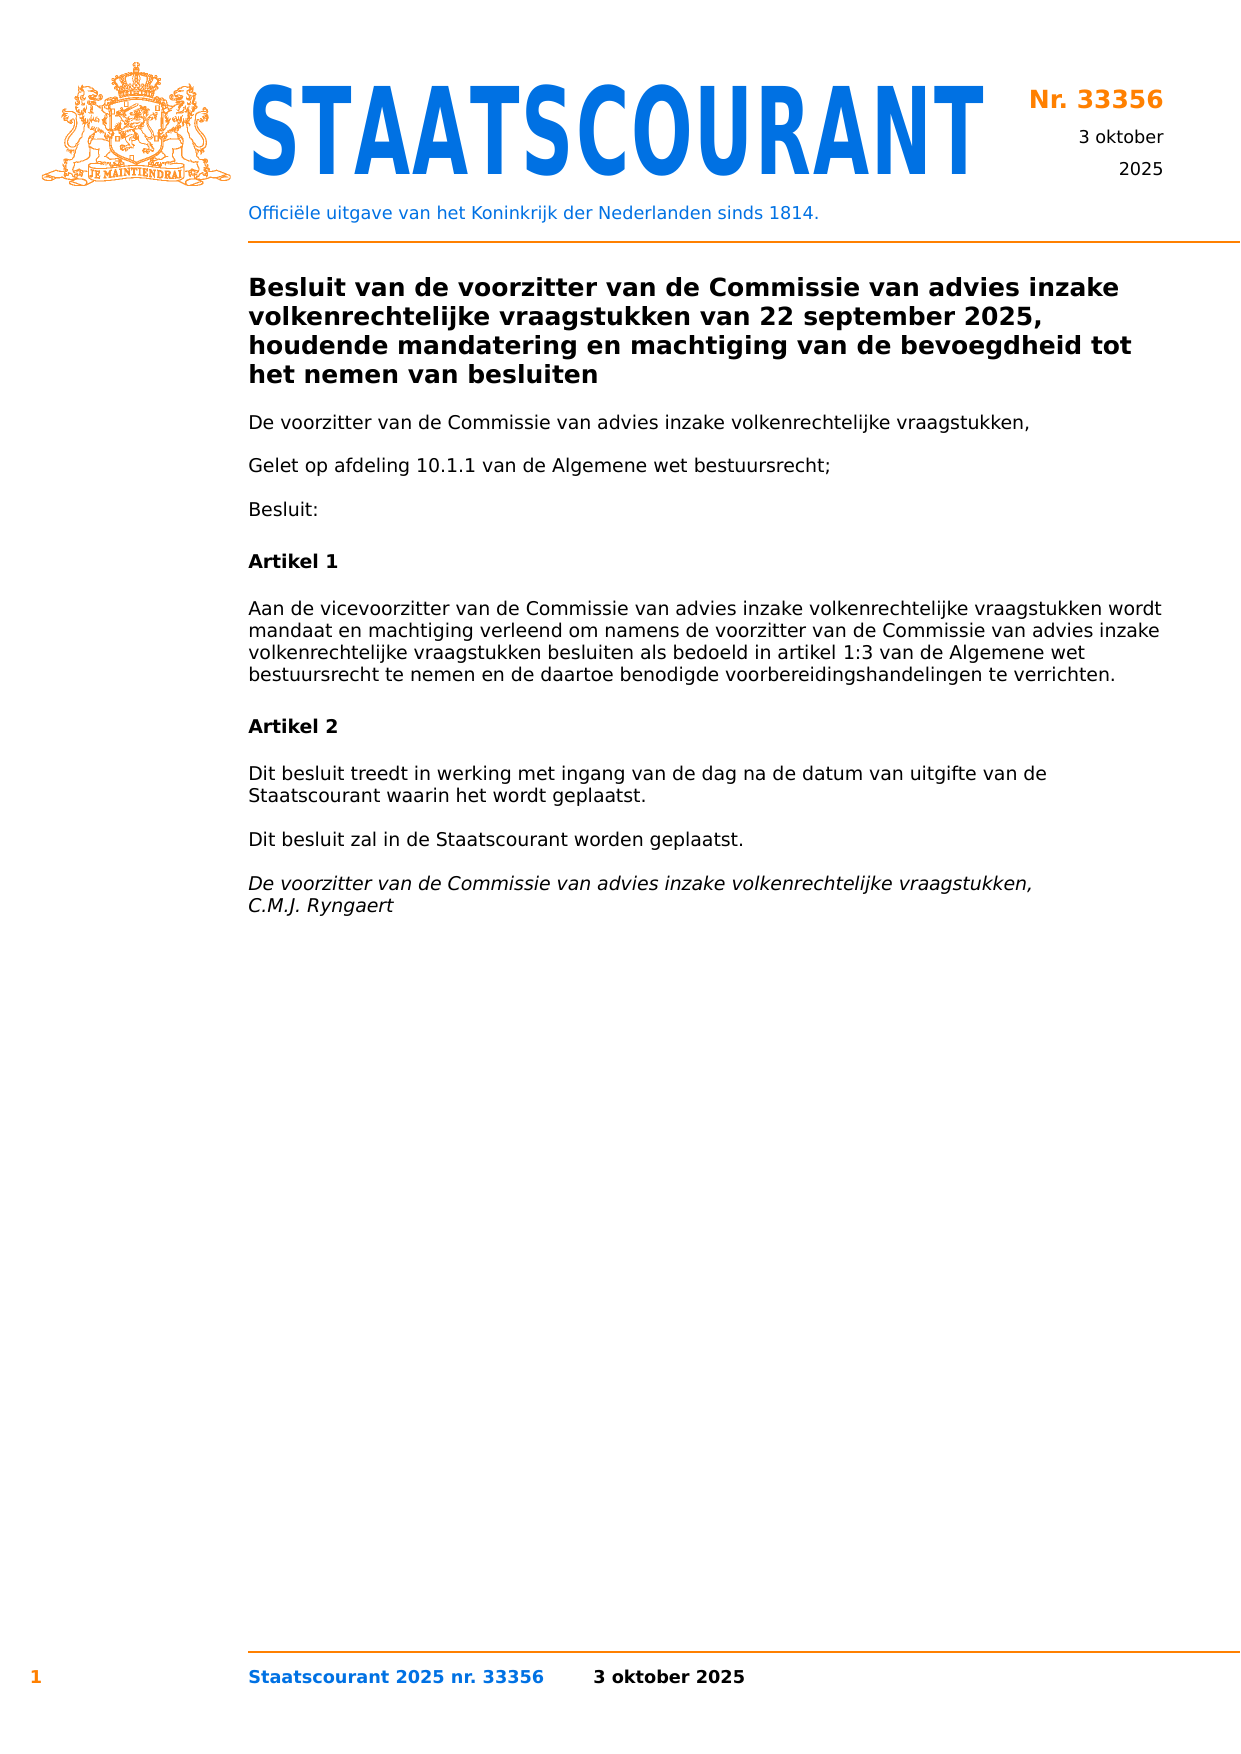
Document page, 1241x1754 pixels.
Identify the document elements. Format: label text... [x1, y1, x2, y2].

text Gelet op afdeling 10.1.1 van de Algemene wet bestuursrecht; [248, 455, 1163, 477]
table_cell 3 oktober [998, 121, 1240, 153]
text Besluit: [248, 499, 1163, 521]
subtitle Besluit van de voorzitter van de Commissie van advies inzake volkenrechtelijke vraagstukken van 22 september 2025, houdende mandatering en machtiging van de bevoegdheid tot het nemen van besluiten [248, 273, 1163, 390]
text De voorzitter van de Commissie van advies inzake volkenrechtelijke vraagstukken, [248, 412, 1163, 433]
picture [41, 62, 231, 186]
text Aan de vicevoorzitter van de Commissie van advies inzake volkenrechtelijke vraagstukken wordt mandaat en machtiging verleend om namens de voorzitter van de Commissie van advies inzake volkenrechtelijke vraagstukken besluiten als bedoeld in artikel 1:3 van de Algemene wet bestuursrecht te nemen en de daartoe benodigde voorbereidingshandelingen te verrichten. [248, 598, 1163, 686]
table_header STAATSCOURANT [248, 62, 998, 203]
table_header Nr. 33356 [998, 62, 1240, 121]
subtitle Artikel 1 [248, 551, 1163, 573]
text Dit besluit zal in de Staatscourant worden geplaatst. [248, 829, 1163, 851]
table_cell 2025 [998, 153, 1240, 203]
text Dit besluit treedt in werking met ingang van de dag na de datum van uitgifte van de Staatscourant waarin het wordt geplaatst. [248, 763, 1163, 807]
table_cell Officiële uitgave van het Koninkrijk der Nederlanden sinds 1814. [248, 203, 1240, 241]
table_header [25, 62, 248, 241]
subtitle Artikel 2 [248, 716, 1163, 738]
text De voorzitter van de Commissie van advies inzake volkenrechtelijke vraagstukken, C.M.J. Ryngaert [248, 873, 1163, 917]
